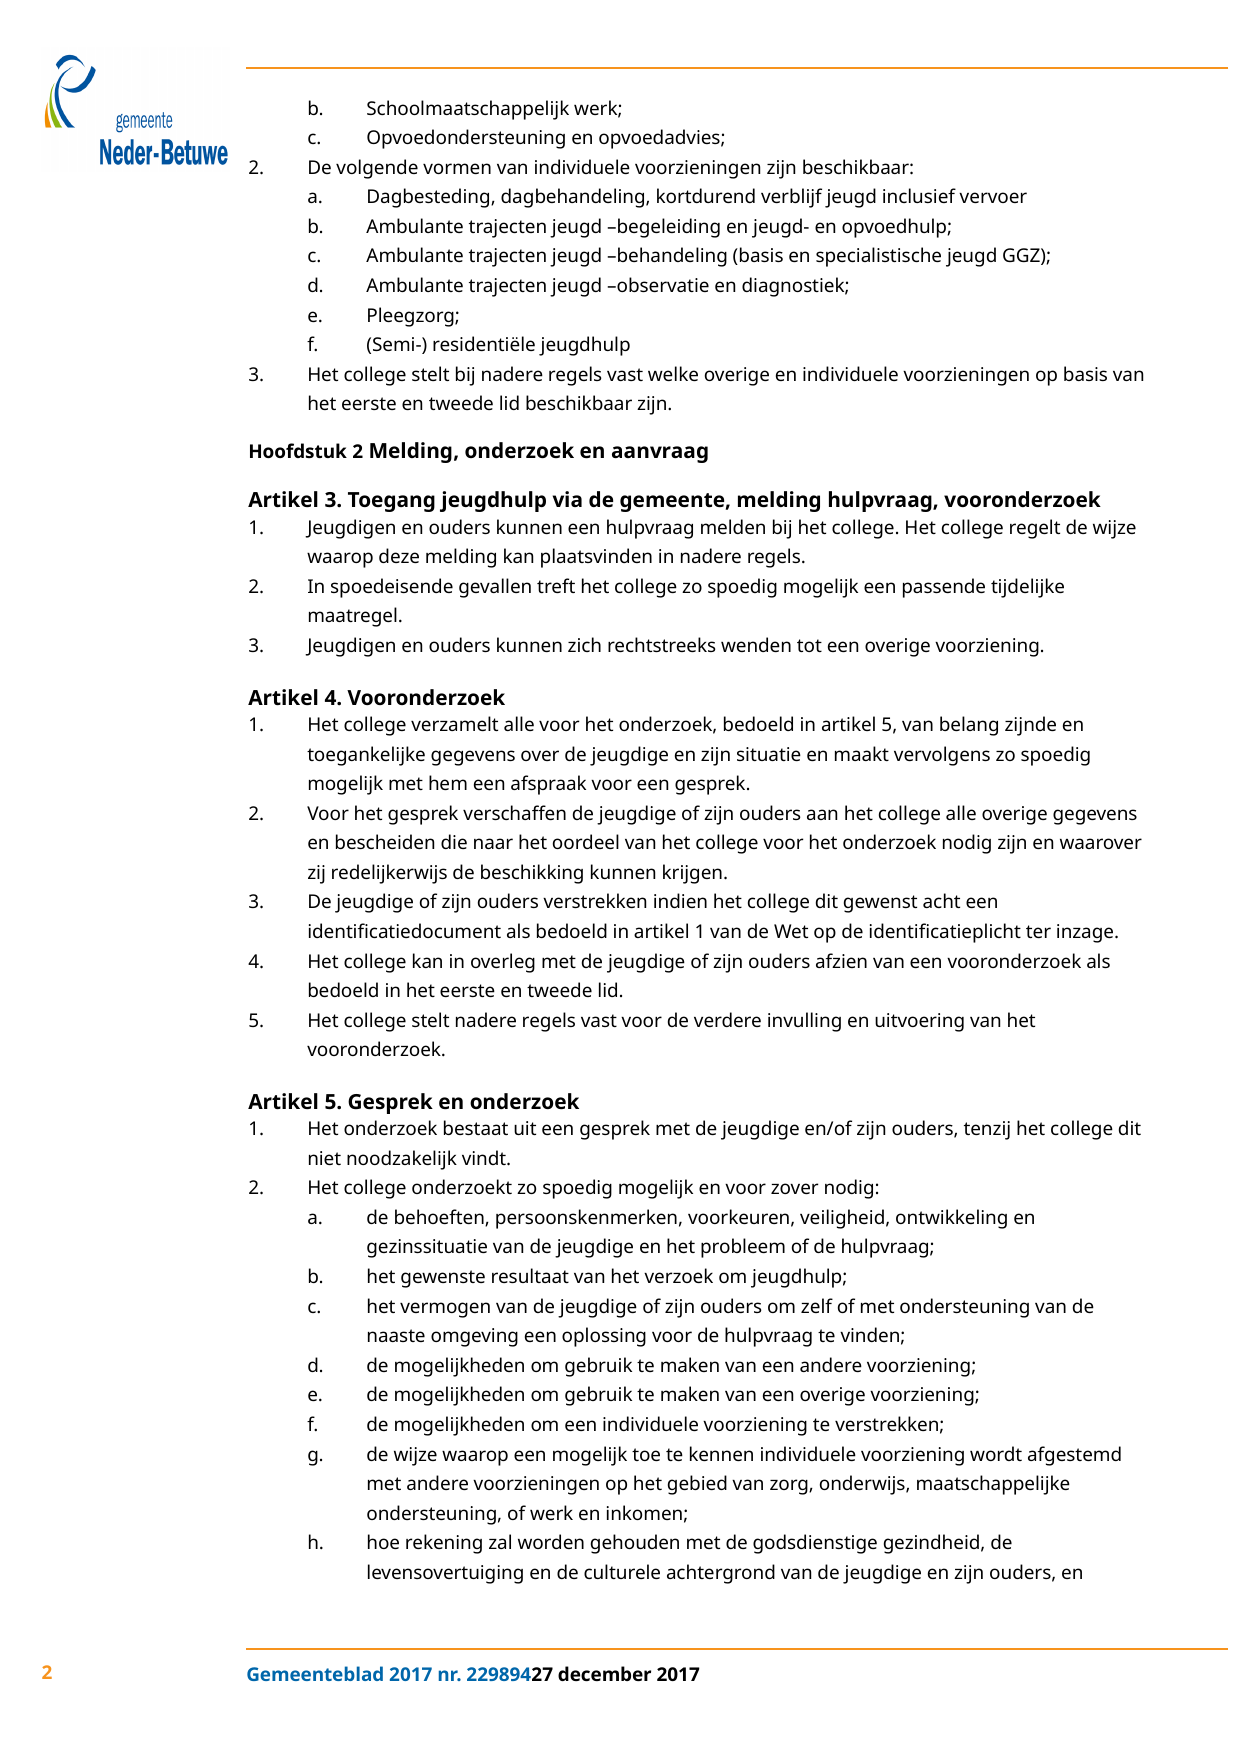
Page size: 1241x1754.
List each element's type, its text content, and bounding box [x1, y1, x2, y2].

list Schoolmaatschappelijk werk; [307, 95, 1152, 121]
list De volgende vormen van individuele voorzieningen zijn beschikbaar: [248, 154, 1152, 180]
list De jeugdige of zijn ouders verstrekken indien het college dit gewenst acht een identificatiedocument als bedoeld in artikel 1 van de Wet op de identificatieplicht ter inzage. [248, 889, 1152, 944]
text Hoofdstuk 2 Melding, onderzoek en aanvraag [248, 436, 1152, 465]
list het vermogen van de jeugdige of zijn ouders om zelf of met ondersteuning van de naaste omgeving een oplossing voor de hulpvraag te vinden; [307, 1293, 1152, 1348]
list de mogelijkheden om gebruik te maken van een andere voorziening; [307, 1352, 1152, 1378]
list Het college verzamelt alle voor het onderzoek, bedoeld in artikel 5, van belang zijnde en toegankelijke gegevens over de jeugdige en zijn situatie en maakt vervolgens zo spoedig mogelijk met hem een afspraak voor een gesprek. [248, 711, 1152, 796]
text Artikel 3. Toegang jeugdhulp via de gemeente, melding hulpvraag, vooronderzoek [248, 486, 1152, 514]
list Jeugdigen en ouders kunnen zich rechtstreeks wenden tot een overige voorziening. [248, 632, 1152, 658]
list Ambulante trajecten jeugd –observatie en diagnostiek; [307, 272, 1152, 298]
list Het college kan in overleg met de jeugdige of zijn ouders afzien van een vooronderzoek als bedoeld in het eerste en tweede lid. [248, 948, 1152, 1003]
list Het college onderzoekt zo spoedig mogelijk en voor zover nodig: [248, 1174, 1152, 1200]
list Voor het gesprek verschaffen de jeugdige of zijn ouders aan het college alle overige gegevens en bescheiden die naar het oordeel van het college voor het onderzoek nodig zijn en waarover zij redelijkerwijs de beschikking kunnen krijgen. [248, 800, 1152, 885]
text Artikel 5. Gesprek en onderzoek [248, 1087, 1152, 1115]
list Ambulante trajecten jeugd –begeleiding en jeugd- en opvoedhulp; [307, 213, 1152, 239]
list Ambulante trajecten jeugd –behandeling (basis en specialistische jeugd GGZ); [307, 243, 1152, 268]
list Het college stelt nadere regels vast voor de verdere invulling en uitvoering van het vooronderzoek. [248, 1007, 1152, 1062]
list de mogelijkheden om een individuele voorziening te verstrekken; [307, 1411, 1152, 1437]
list het gewenste resultaat van het verzoek om jeugdhulp; [307, 1263, 1152, 1289]
list Het onderzoek bestaat uit een gesprek met de jeugdige en/of zijn ouders, tenzij het college dit niet noodzakelijk vindt. [248, 1115, 1152, 1171]
picture [41, 47, 231, 172]
list In spoedeisende gevallen treft het college zo spoedig mogelijk een passende tijdelijke maatregel. [248, 573, 1152, 628]
list de mogelijkheden om gebruik te maken van een overige voorziening; [307, 1382, 1152, 1407]
list Jeugdigen en ouders kunnen een hulpvraag melden bij het college. Het college regelt de wijze waarop deze melding kan plaatsvinden in nadere regels. [248, 514, 1152, 569]
list de behoeften, persoonskenmerken, voorkeuren, veiligheid, ontwikkeling en gezinssituatie van de jeugdige en het probleem of de hulpvraag; [307, 1204, 1152, 1259]
text Artikel 4. Vooronderzoek [248, 683, 1152, 711]
list Dagbesteding, dagbehandeling, kortdurend verblijf jeugd inclusief vervoer [307, 183, 1152, 209]
list de wijze waarop een mogelijk toe te kennen individuele voorziening wordt afgestemd met andere voorzieningen op het gebied van zorg, onderwijs, maatschappelijke ondersteuning, of werk en inkomen; [307, 1441, 1152, 1526]
list Opvoedondersteuning en opvoedadvies; [307, 124, 1152, 150]
list Het college stelt bij nadere regels vast welke overige en individuele voorzieningen op basis van het eerste en tweede lid beschikbaar zijn. [248, 361, 1152, 416]
list (Semi-) residentiële jeugdhulp [307, 331, 1152, 357]
list Pleegzorg; [307, 302, 1152, 328]
list hoe rekening zal worden gehouden met de godsdienstige gezindheid, de levensovertuiging en de culturele achtergrond van de jeugdige en zijn ouders, en [307, 1529, 1152, 1585]
